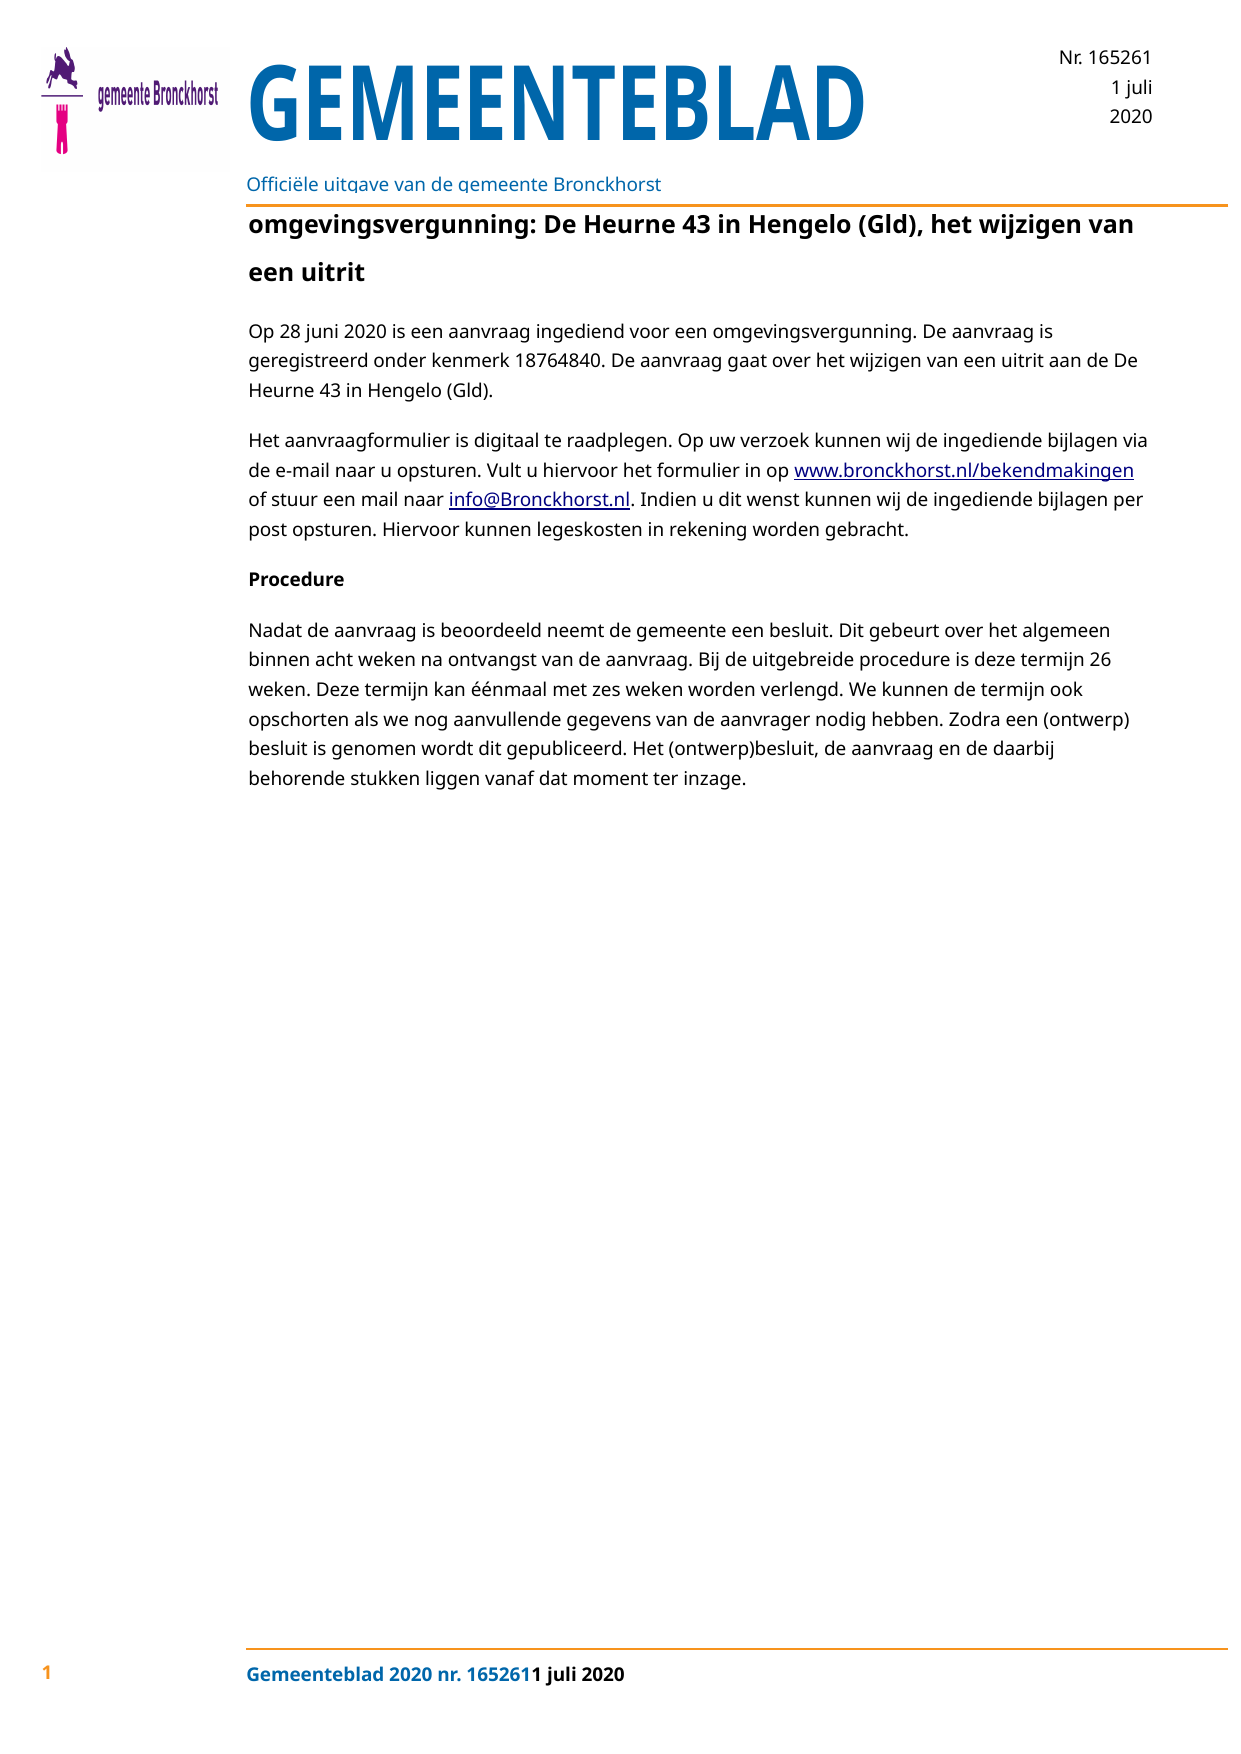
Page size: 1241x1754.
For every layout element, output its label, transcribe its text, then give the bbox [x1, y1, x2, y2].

text omgevingsvergunning: De Heurne 43 in Hengelo (Gld), het wijzigen van een uitrit [248, 207, 1152, 288]
picture [41, 47, 231, 172]
text Op 28 juni 2020 is een aanvraag ingediend voor een omgevingsvergunning. De aanvraag is geregistreerd onder kenmerk 18764840. De aanvraag gaat over het wijzigen van een uitrit aan de De Heurne 43 in Hengelo (Gld). [248, 318, 1152, 403]
text Nadat de aanvraag is beoordeeld neemt de gemeente een besluit. Dit gebeurt over het algemeen binnen acht weken na ontvangst van de aanvraag. Bij de uitgebreide procedure is deze termijn 26 weken. Deze termijn kan éénmaal met zes weken worden verlengd. We kunnen de termijn ook opschorten als we nog aanvullende gegevens van de aanvrager nodig hebben. Zodra een (ontwerp) besluit is genomen wordt dit gepubliceerd. Het (ontwerp)besluit, de aanvraag en de daarbij behorende stukken liggen vanaf dat moment ter inzage. [248, 617, 1152, 791]
text Het aanvraagformulier is digitaal te raadplegen. Op uw verzoek kunnen wij de ingediende bijlagen via de e-mail naar u opsturen. Vult u hiervoor het formulier in op www.bronckhorst.nl/bekendmakingen of stuur een mail naar info@Bronckhorst.nl. Indien u dit wenst kunnen wij de ingediende bijlagen per post opsturen. Hiervoor kunnen legeskosten in rekening worden gebracht. [248, 427, 1152, 542]
text Procedure [248, 567, 1152, 592]
